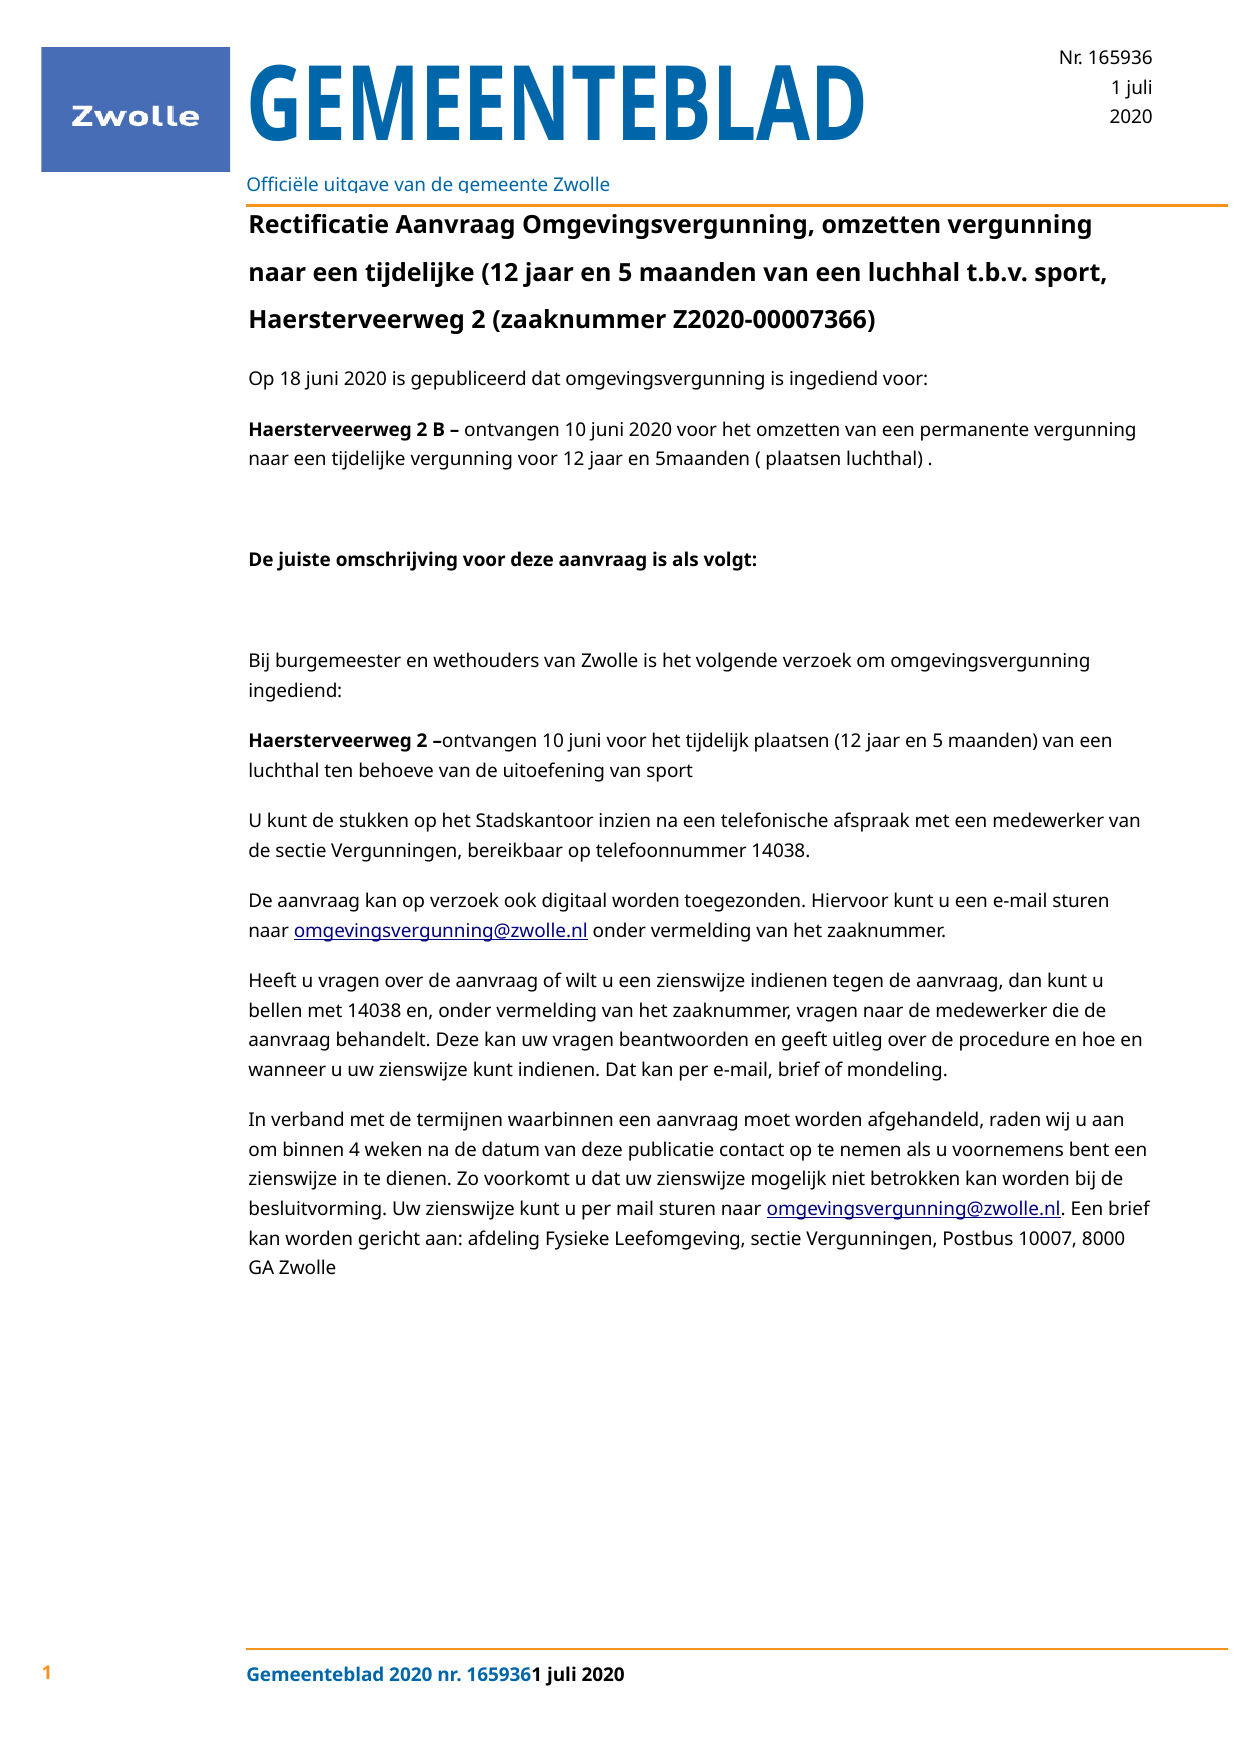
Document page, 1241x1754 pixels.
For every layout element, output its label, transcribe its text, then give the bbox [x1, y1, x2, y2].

picture [41, 47, 231, 172]
text In verband met de termijnen waarbinnen een aanvraag moet worden afgehandeld, raden wij u aan om binnen 4 weken na de datum van deze publicatie contact op te nemen als u voornemens bent een zienswijze in te dienen. Zo voorkomt u dat uw zienswijze mogelijk niet betrokken kan worden bij de besluitvorming. Uw zienswijze kunt u per mail sturen naar omgevingsvergunning@zwolle.nl. Een brief kan worden gericht aan: afdeling Fysieke Leefomgeving, sectie Vergunningen, Postbus 10007, 8000 GA Zwolle [248, 1106, 1152, 1280]
text Haersterveerweg 2 B – ontvangen 10 juni 2020 voor het omzetten van een permanente vergunning naar een tijdelijke vergunning voor 12 jaar en 5maanden ( plaatsen luchthal) . [248, 416, 1152, 471]
text Heeft u vragen over de aanvraag of wilt u een zienswijze indienen tegen de aanvraag, dan kunt u bellen met 14038 en, onder vermelding van het zaaknummer, vragen naar de medewerker die de aanvraag behandelt. Deze kan uw vragen beantwoorden en geeft uitleg over de procedure en hoe en wanneer u uw zienswijze kunt indienen. Dat kan per e-mail, brief of mondeling. [248, 967, 1152, 1082]
text Rectificatie Aanvraag Omgevingsvergunning, omzetten vergunning naar een tijdelijke (12 jaar en 5 maanden van een luchhal t.b.v. sport, Haersterveerweg 2 (zaaknummer Z2020-00007366) [248, 207, 1152, 336]
text De aanvraag kan op verzoek ook digitaal worden toegezonden. Hiervoor kunt u een e-mail sturen naar omgevingsvergunning@zwolle.nl onder vermelding van het zaaknummer. [248, 887, 1152, 942]
text Op 18 juni 2020 is gepubliceerd dat omgevingsvergunning is ingediend voor: [248, 366, 1152, 391]
text U kunt de stukken op het Stadskantoor inzien na een telefonische afspraak met een medewerker van de sectie Vergunningen, bereikbaar op telefoonnummer 14038. [248, 807, 1152, 862]
text De juiste omschrijving voor deze aanvraag is als volgt: [248, 546, 1152, 572]
text Haersterveerweg 2 –ontvangen 10 juni voor het tijdelijk plaatsen (12 jaar en 5 maanden) van een luchthal ten behoeve van de uitoefening van sport [248, 727, 1152, 782]
text Bij burgemeester en wethouders van Zwolle is het volgende verzoek om omgevingsvergunning ingediend: [248, 647, 1152, 702]
